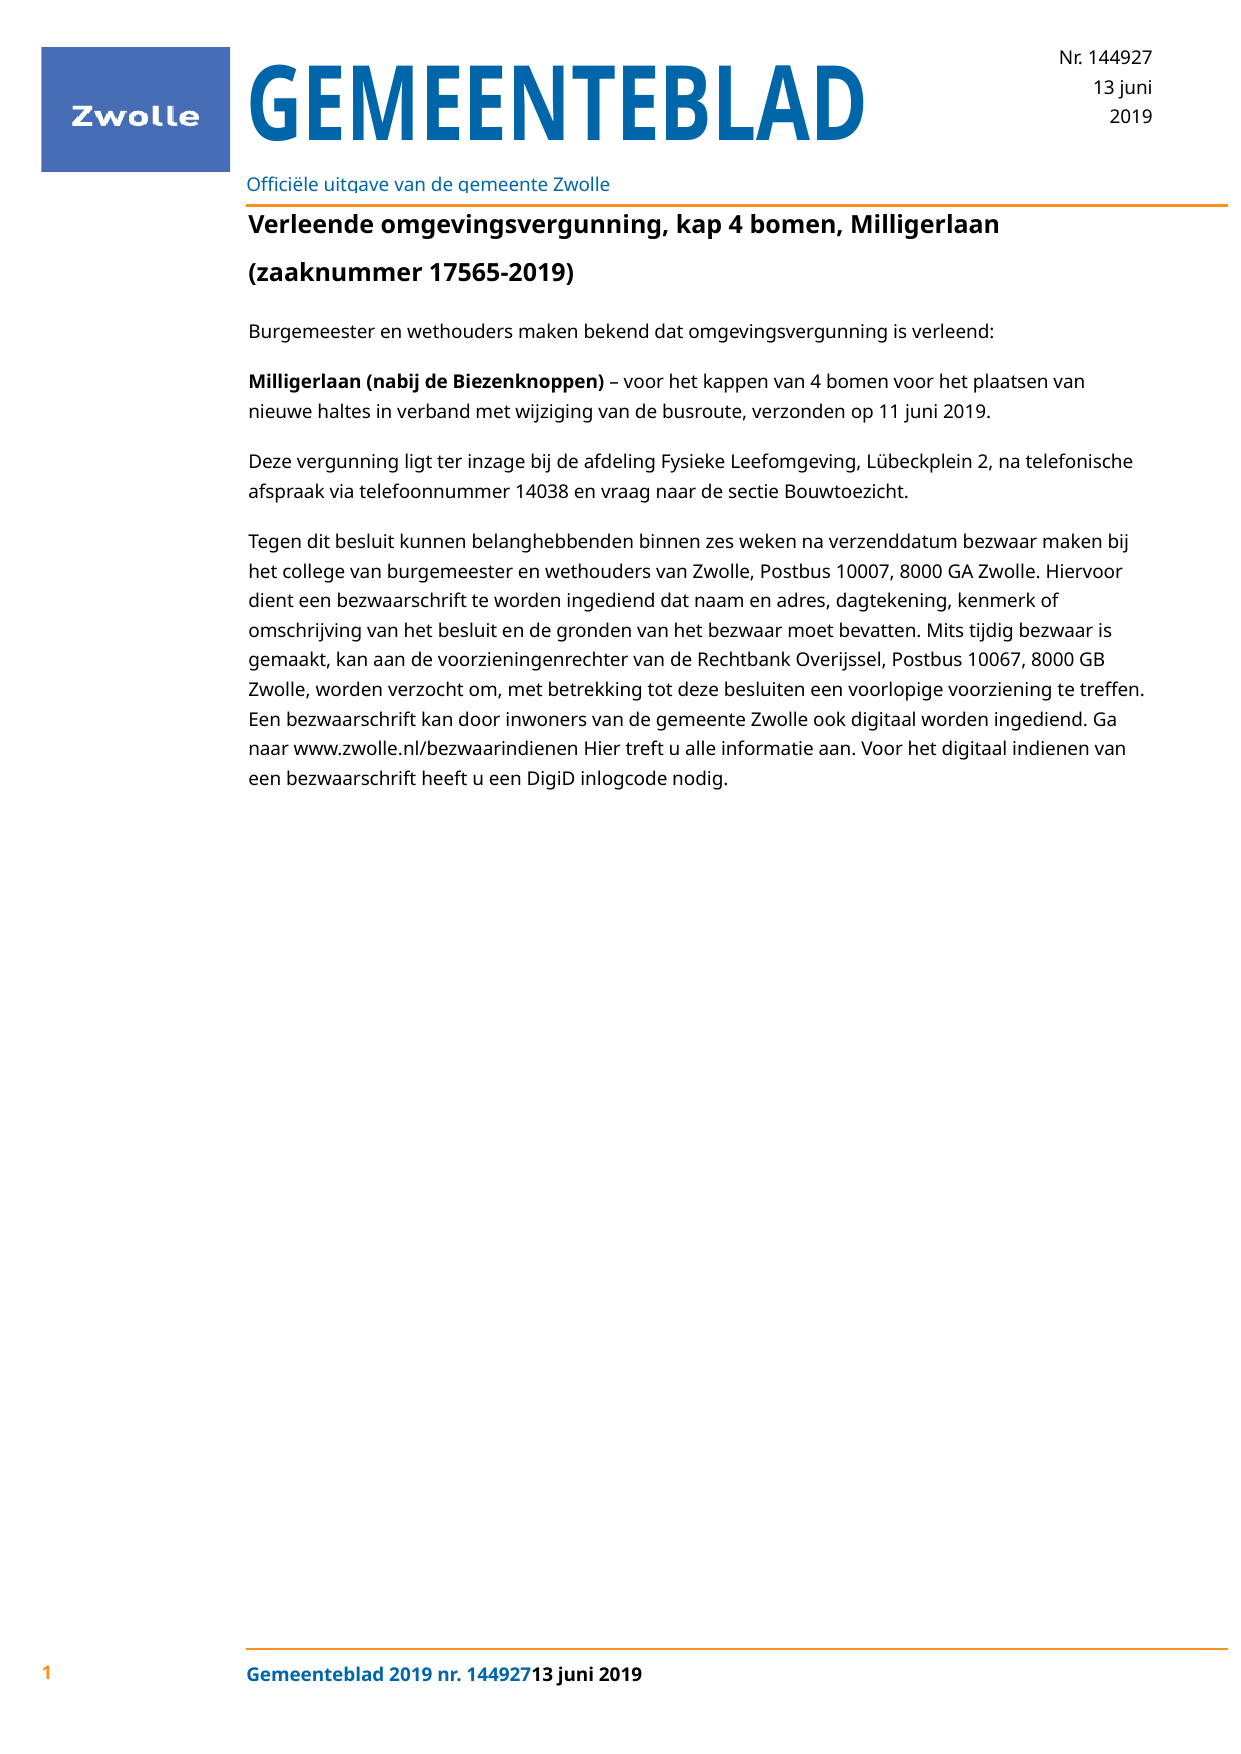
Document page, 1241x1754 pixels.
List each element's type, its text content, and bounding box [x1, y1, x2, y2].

text Burgemeester en wethouders maken bekend dat omgevingsvergunning is verleend: [248, 318, 1152, 344]
picture [41, 47, 231, 172]
text Milligerlaan (nabij de Biezenknoppen) – voor het kappen van 4 bomen voor het plaatsen van nieuwe haltes in verband met wijziging van de busroute, verzonden op 11 juni 2019. [248, 368, 1152, 424]
text Verleende omgevingsvergunning, kap 4 bomen, Milligerlaan (zaaknummer 17565-2019) [248, 207, 1152, 288]
text Deze vergunning ligt ter inzage bij de afdeling Fysieke Leefomgeving, Lübeckplein 2, na telefonische afspraak via telefoonnummer 14038 en vraag naar de sectie Bouwtoezicht. [248, 448, 1152, 504]
text Tegen dit besluit kunnen belanghebbenden binnen zes weken na verzenddatum bezwaar maken bij het college van burgemeester en wethouders van Zwolle, Postbus 10007, 8000 GA Zwolle. Hiervoor dient een bezwaarschrift te worden ingediend dat naam en adres, dagtekening, kenmerk of omschrijving van het besluit en de gronden van het bezwaar moet bevatten. Mits tijdig bezwaar is gemaakt, kan aan de voorzieningenrechter van de Rechtbank Overijssel, Postbus 10067, 8000 GB Zwolle, worden verzocht om, met betrekking tot deze besluiten een voorlopige voorziening te treffen. Een bezwaarschrift kan door inwoners van de gemeente Zwolle ook digitaal worden ingediend. Ga naar www.zwolle.nl/bezwaarindienen Hier treft u alle informatie aan. Voor het digitaal indienen van een bezwaarschrift heeft u een DigiD inlogcode nodig. [248, 528, 1152, 791]
